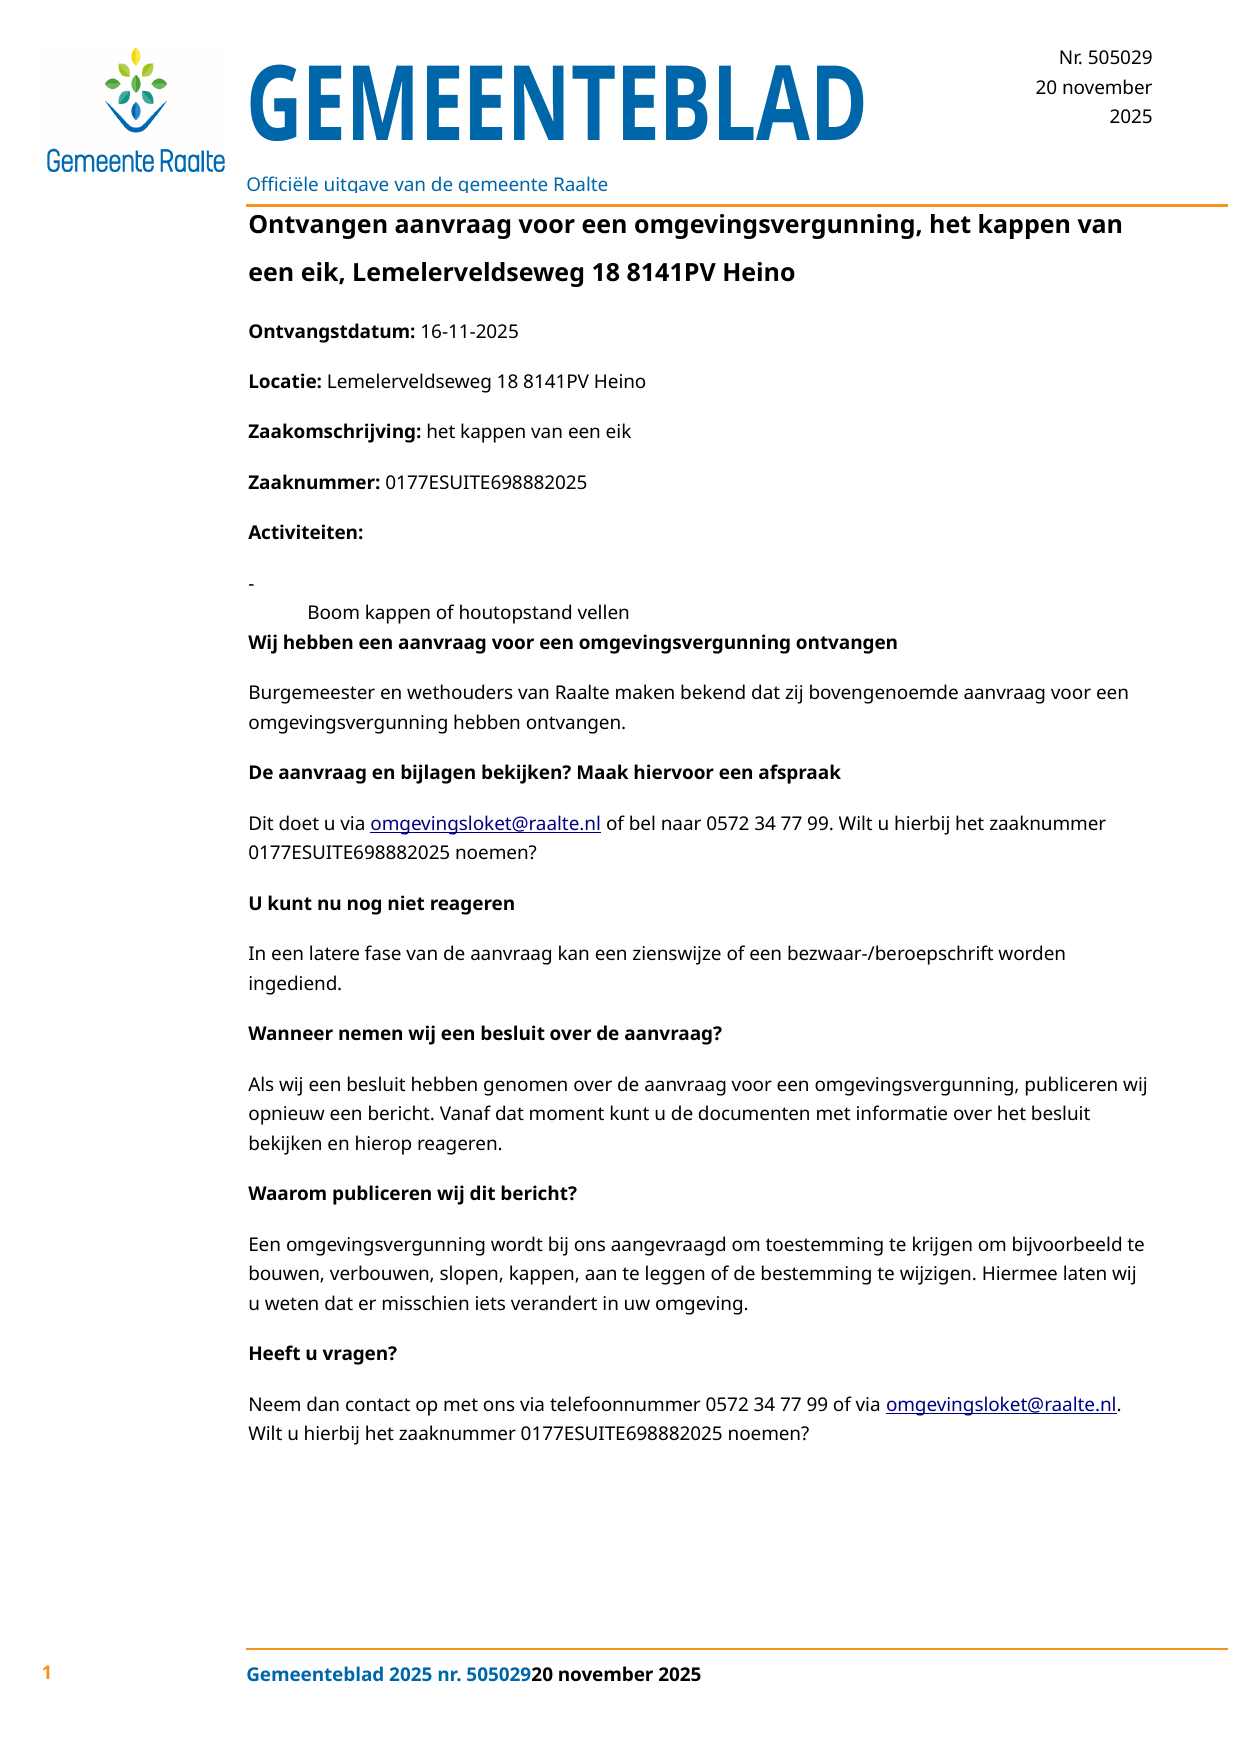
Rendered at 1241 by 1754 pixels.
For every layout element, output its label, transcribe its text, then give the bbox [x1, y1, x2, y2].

text Activiteiten: [248, 519, 1152, 545]
text Dit doet u via omgevingsloket@raalte.nl of bel naar 0572 34 77 99. Wilt u hierbij het zaaknummer 0177ESUITE698882025 noemen? [248, 810, 1152, 865]
text Wanneer nemen wij een besluit over de aanvraag? [248, 1020, 1152, 1046]
text Een omgevingsvergunning wordt bij ons aangevraagd om toestemming te krijgen om bijvoorbeeld te bouwen, verbouwen, slopen, kappen, aan te leggen of de bestemming te wijzigen. Hiermee laten wij u weten dat er misschien iets verandert in uw omgeving. [248, 1231, 1152, 1316]
picture [41, 47, 231, 172]
text Als wij een besluit hebben genomen over de aanvraag voor een omgevingsvergunning, publiceren wij opnieuw een bericht. Vanaf dat moment kunt u de documenten met informatie over het besluit bekijken en hierop reageren. [248, 1071, 1152, 1156]
text Ontvangen aanvraag voor een omgevingsvergunning, het kappen van een eik, Lemelerveldseweg 18 8141PV Heino [248, 207, 1152, 288]
text Zaaknummer: 0177ESUITE698882025 [248, 469, 1152, 495]
text Wij hebben een aanvraag voor een omgevingsvergunning ontvangen [248, 629, 1152, 655]
text Neem dan contact op met ons via telefoonnummer 0572 34 77 99 of via omgevingsloket@raalte.nl. Wilt u hierbij het zaaknummer 0177ESUITE698882025 noemen? [248, 1391, 1152, 1446]
text Burgemeester en wethouders van Raalte maken bekend dat zij bovengenoemde aanvraag voor een omgevingsvergunning hebben ontvangen. [248, 679, 1152, 735]
text In een latere fase van de aanvraag kan een zienswijze of een bezwaar-/beroepschrift worden ingediend. [248, 940, 1152, 996]
text Locatie: Lemelerveldseweg 18 8141PV Heino [248, 368, 1152, 394]
text U kunt nu nog niet reageren [248, 890, 1152, 916]
text Waarom publiceren wij dit bericht? [248, 1180, 1152, 1206]
text Heeft u vragen? [248, 1340, 1152, 1366]
text De aanvraag en bijlagen bekijken? Maak hiervoor een afspraak [248, 759, 1152, 785]
list Boom kappen of houtopstand vellen [248, 599, 1152, 625]
text Ontvangstdatum: 16-11-2025 [248, 318, 1152, 344]
text Zaakomschrijving: het kappen van een eik [248, 419, 1152, 444]
